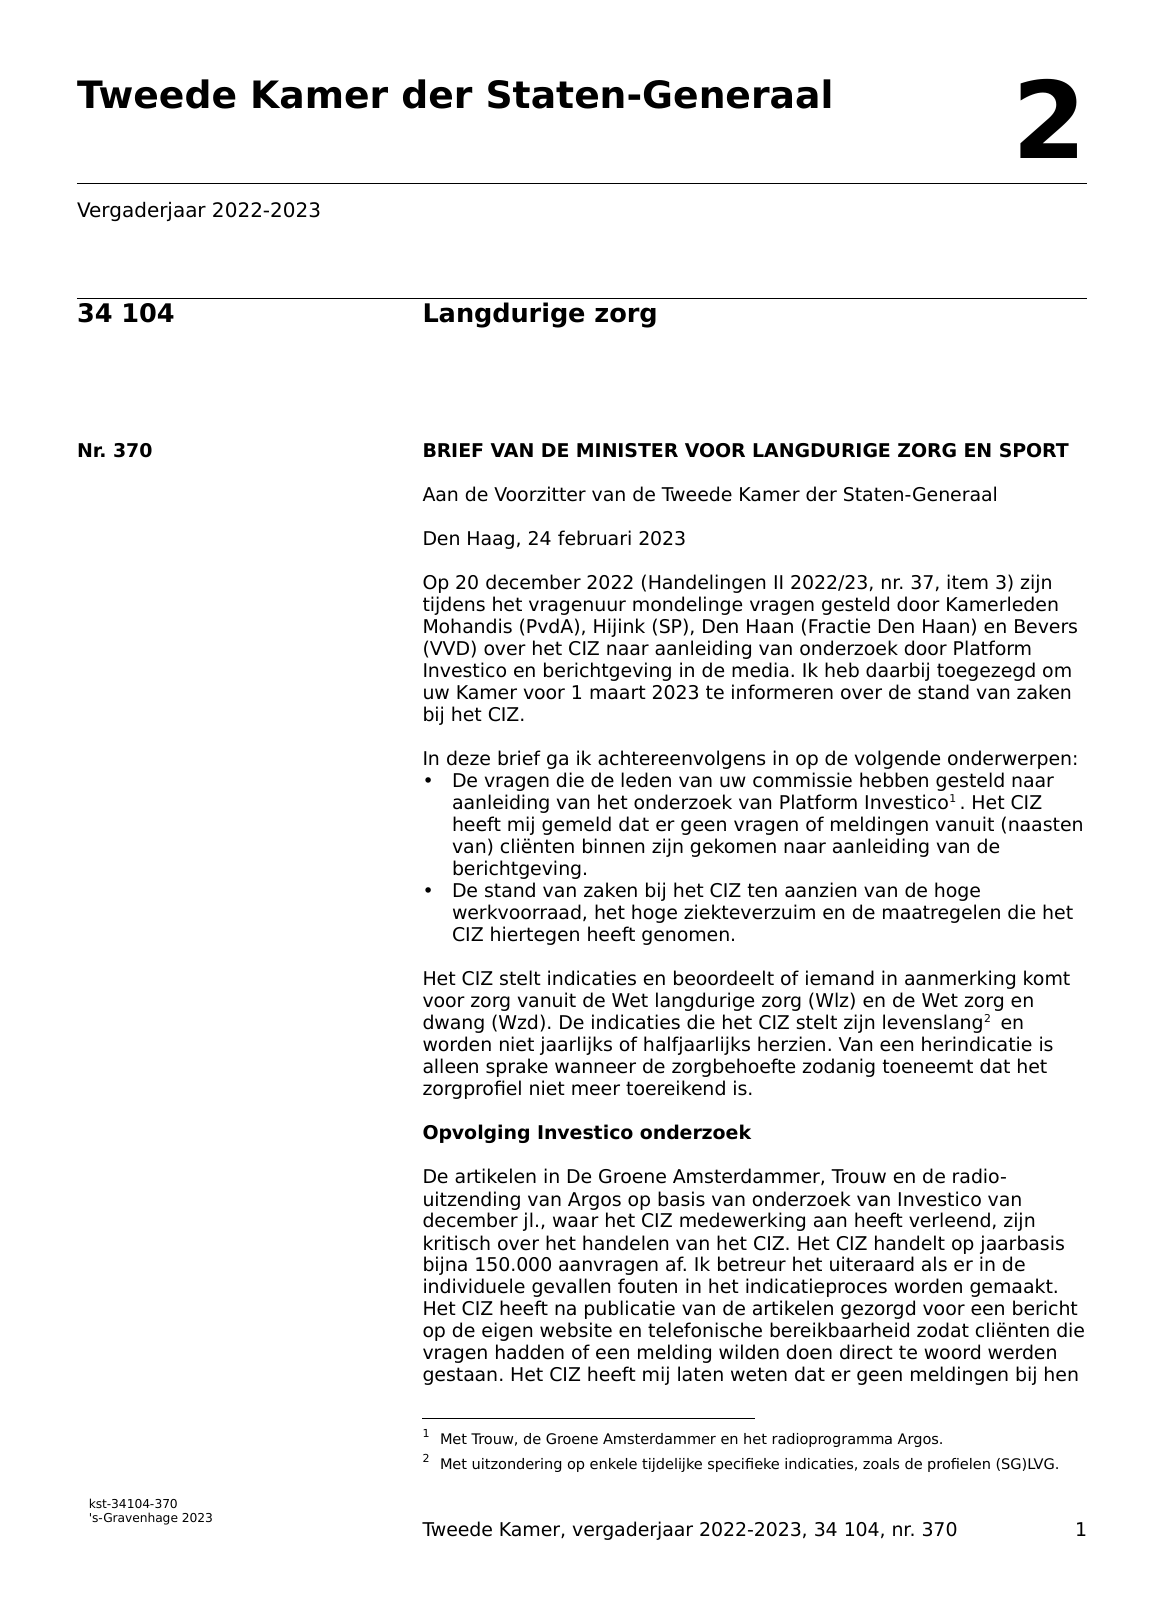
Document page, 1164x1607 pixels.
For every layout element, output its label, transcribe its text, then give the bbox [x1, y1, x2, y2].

text Met uitzondering op enkele tijdelijke specifieke indicaties, zoals de profielen (SG)LVG. [422, 1452, 1087, 1474]
text Op 20 december 2022 (Handelingen II 2022/23, nr. 37, item 3) zijn tijdens het vragenuur mondelinge vragen gesteld door Kamerleden Mohandis (PvdA), Hijink (SP), Den Haan (Fractie Den Haan) en Bevers (VVD) over het CIZ naar aanleiding van onderzoek door Platform Investico en berichtgeving in de media. Ik heb daarbij toegezegd om uw Kamer voor 1 maart 2023 te informeren over de stand van zaken bij het CIZ. [422, 572, 1087, 726]
table_header 2 [886, 59, 1087, 183]
text • De stand van zaken bij het CIZ ten aanzien van de hoge werkvoorraad, het hoge ziekteverzuim en de maatregelen die het CIZ hiertegen heeft genomen. [422, 880, 1087, 946]
table_cell Vergaderjaar 2022-2023 [77, 184, 1087, 298]
text Met Trouw, de Groene Amsterdammer en het radioprogramma Argos. [422, 1427, 1087, 1449]
text 's-Gravenhage 2023 [88, 1511, 323, 1525]
text In deze brief ga ik achtereenvolgens in op de volgende onderwerpen: [422, 748, 1087, 770]
text Aan de Voorzitter van de Tweede Kamer der Staten-Generaal [422, 484, 1087, 506]
table_header Tweede Kamer der Staten-Generaal [77, 59, 886, 183]
text kst-34104-370 [88, 1497, 323, 1511]
text Den Haag, 24 februari 2023 [422, 528, 1087, 550]
subtitle Nr. 370 BRIEF VAN DE MINISTER VOOR LANGDURIGE ZORG EN SPORT [77, 440, 1087, 462]
subtitle Opvolging Investico onderzoek [422, 1122, 1087, 1144]
text Het CIZ stelt indicaties en beoordeelt of iemand in aanmerking komt voor zorg vanuit de Wet langdurige zorg (Wlz) en de Wet zorg en dwang (Wzd). De indicaties die het CIZ stelt zijn levenslang en worden niet jaarlijks of halfjaarlijks herzien. Van een herindicatie is alleen sprake wanneer de zorgbehoefte zodanig toeneemt dat het zorgprofiel niet meer toereikend is. [422, 968, 1087, 1100]
subtitle 34 104 Langdurige zorg [77, 299, 1087, 329]
text • De vragen die de leden van uw commissie hebben gesteld naar aanleiding van het onderzoek van Platform Investico. Het CIZ heeft mij gemeld dat er geen vragen of meldingen vanuit (naasten van) cliënten binnen zijn gekomen naar aanleiding van de berichtgeving. [422, 770, 1087, 880]
text De artikelen in De Groene Amsterdammer, Trouw en de radio-uitzending van Argos op basis van onderzoek van Investico van december jl., waar het CIZ medewerking aan heeft verleend, zijn kritisch over het handelen van het CIZ. Het CIZ handelt op jaarbasis bijna 150.000 aanvragen af. Ik betreur het uiteraard als er in de individuele gevallen fouten in het indicatieproces worden gemaakt. Het CIZ heeft na publicatie van de artikelen gezorgd voor een bericht op de eigen website en telefonische bereikbaarheid zodat cliënten die vragen hadden of een melding wilden doen direct te woord werden gestaan. Het CIZ heeft mij laten weten dat er geen meldingen bij hen [422, 1166, 1087, 1386]
